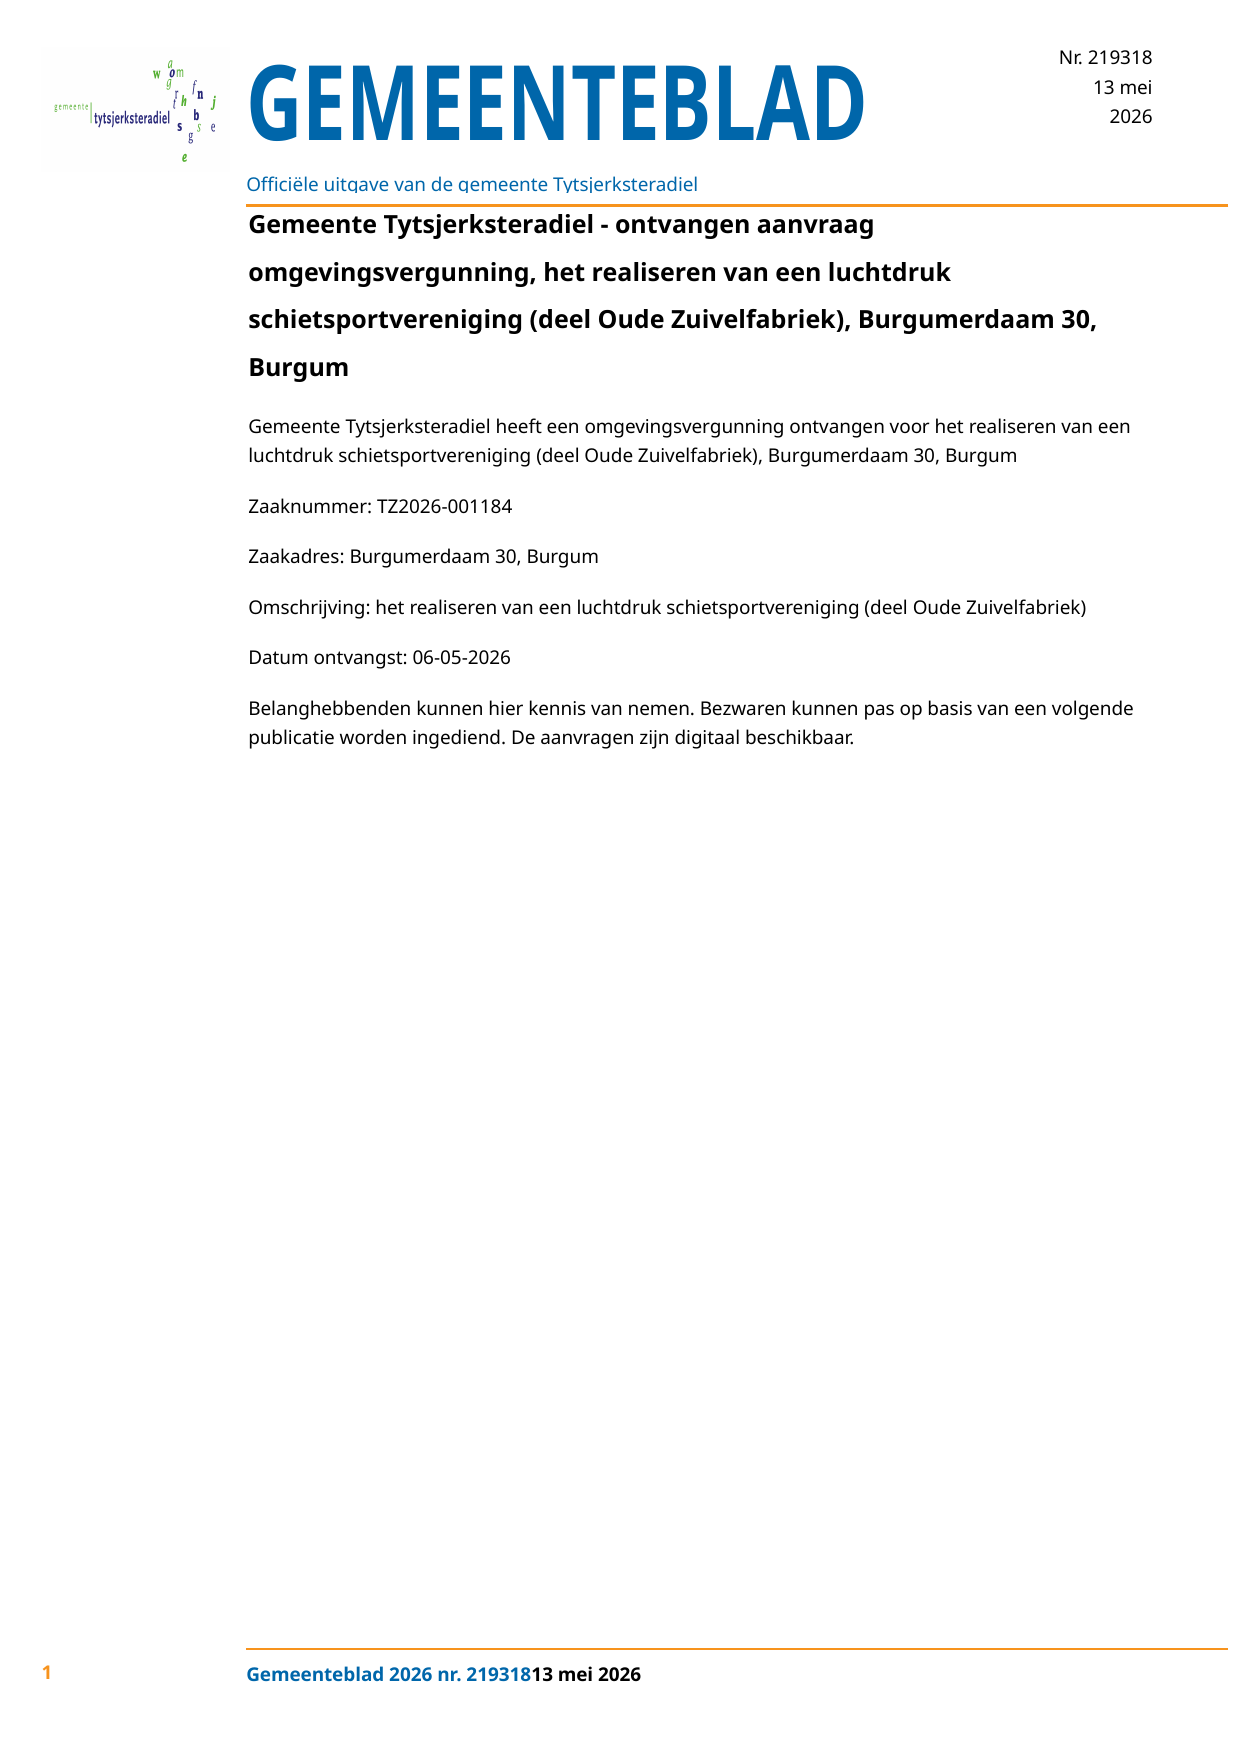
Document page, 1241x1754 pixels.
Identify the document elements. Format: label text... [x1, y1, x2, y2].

text Zaakadres: Burgumerdaam 30, Burgum [248, 543, 1152, 569]
text Belanghebbenden kunnen hier kennis van nemen. Bezwaren kunnen pas op basis van een volgende publicatie worden ingediend. De aanvragen zijn digitaal beschikbaar. [248, 695, 1152, 750]
text Datum ontvangst: 06-05-2026 [248, 644, 1152, 670]
text Omschrijving: het realiseren van een luchtdruk schietsportvereniging (deel Oude Zuivelfabriek) [248, 594, 1152, 620]
text Gemeente Tytsjerksteradiel - ontvangen aanvraag omgevingsvergunning, het realiseren van een luchtdruk schietsportvereniging (deel Oude Zuivelfabriek), Burgumerdaam 30, Burgum [248, 207, 1152, 384]
text Gemeente Tytsjerksteradiel heeft een omgevingsvergunning ontvangen voor het realiseren van een luchtdruk schietsportvereniging (deel Oude Zuivelfabriek), Burgumerdaam 30, Burgum [248, 413, 1152, 468]
text Zaaknummer: TZ2026-001184 [248, 493, 1152, 519]
picture [41, 47, 231, 172]
